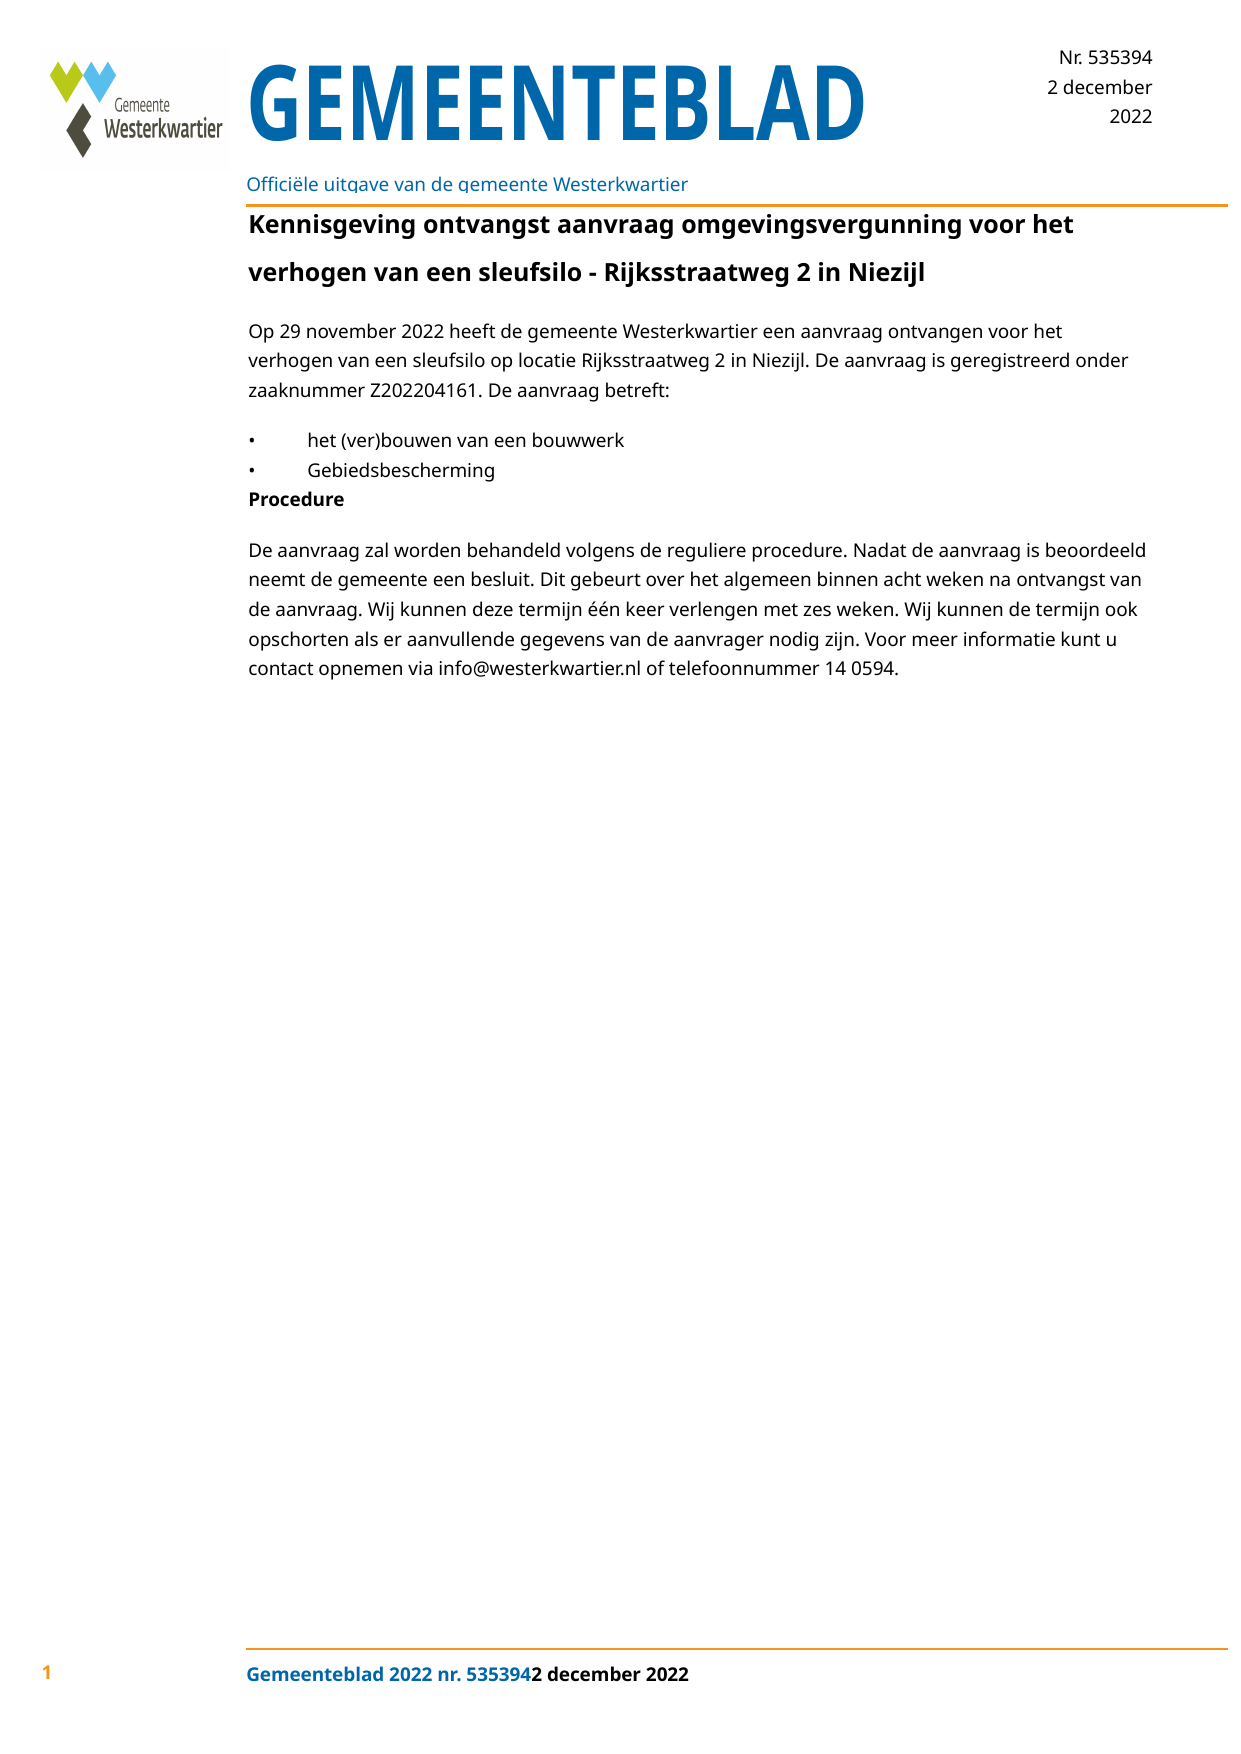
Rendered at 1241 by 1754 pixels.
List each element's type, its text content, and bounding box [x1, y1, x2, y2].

picture [41, 47, 231, 172]
text Kennisgeving ontvangst aanvraag omgevingsvergunning voor het verhogen van een sleufsilo - Rijksstraatweg 2 in Niezijl [248, 207, 1152, 288]
text De aanvraag zal worden behandeld volgens de reguliere procedure. Nadat de aanvraag is beoordeeld neemt de gemeente een besluit. Dit gebeurt over het algemeen binnen acht weken na ontvangst van de aanvraag. Wij kunnen deze termijn één keer verlengen met zes weken. Wij kunnen de termijn ook opschorten als er aanvullende gegevens van de aanvrager nodig zijn. Voor meer informatie kunt u contact opnemen via info@westerkwartier.nl of telefoonnummer 14 0594. [248, 537, 1152, 681]
list Gebiedsbescherming [248, 457, 1152, 483]
text Op 29 november 2022 heeft de gemeente Westerkwartier een aanvraag ontvangen voor het verhogen van een sleufsilo op locatie Rijksstraatweg 2 in Niezijl. De aanvraag is geregistreerd onder zaaknummer Z202204161. De aanvraag betreft: [248, 318, 1152, 403]
text Procedure [248, 487, 1152, 512]
list het (ver)bouwen van een bouwwerk [248, 427, 1152, 453]
